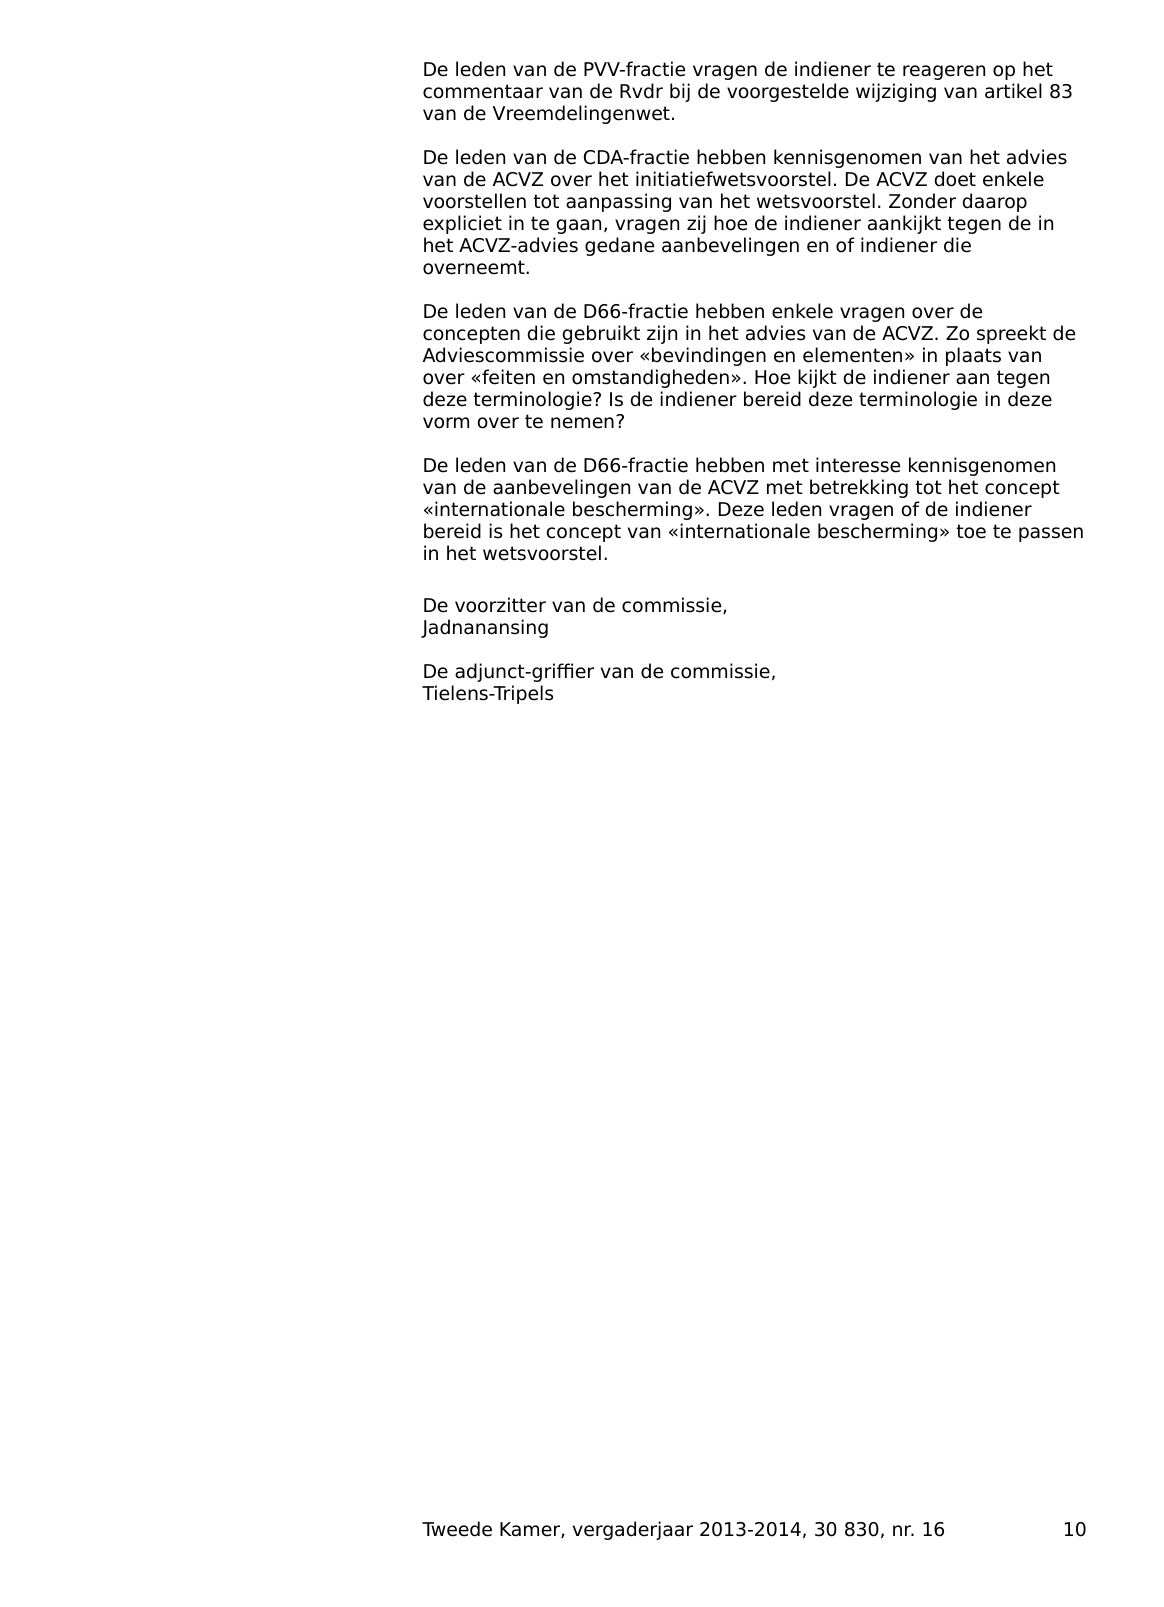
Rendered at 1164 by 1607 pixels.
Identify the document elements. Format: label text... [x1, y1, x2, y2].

text De adjunct-griffier van de commissie, Tielens-Tripels [422, 661, 1087, 705]
text De leden van de CDA-fractie hebben kennisgenomen van het advies van de ACVZ over het initiatiefwetsvoorstel. De ACVZ doet enkele voorstellen tot aanpassing van het wetsvoorstel. Zonder daarop expliciet in te gaan, vragen zij hoe de indiener aankijkt tegen de in het ACVZ-advies gedane aanbevelingen en of indiener die overneemt. [422, 147, 1087, 279]
text De leden van de PVV-fractie vragen de indiener te reageren op het commentaar van de Rvdr bij de voorgestelde wijziging van artikel 83 van de Vreemdelingenwet. [422, 59, 1087, 125]
text De leden van de D66-fractie hebben enkele vragen over de concepten die gebruikt zijn in het advies van de ACVZ. Zo spreekt de Adviescommissie over «bevindingen en elementen» in plaats van over «feiten en omstandigheden». Hoe kijkt de indiener aan tegen deze terminologie? Is de indiener bereid deze terminologie in deze vorm over te nemen? [422, 301, 1087, 433]
text De voorzitter van de commissie, Jadnanansing [422, 595, 1087, 639]
text De leden van de D66-fractie hebben met interesse kennisgenomen van de aanbevelingen van de ACVZ met betrekking tot het concept «internationale bescherming». Deze leden vragen of de indiener bereid is het concept van «internationale bescherming» toe te passen in het wetsvoorstel. [422, 455, 1087, 565]
